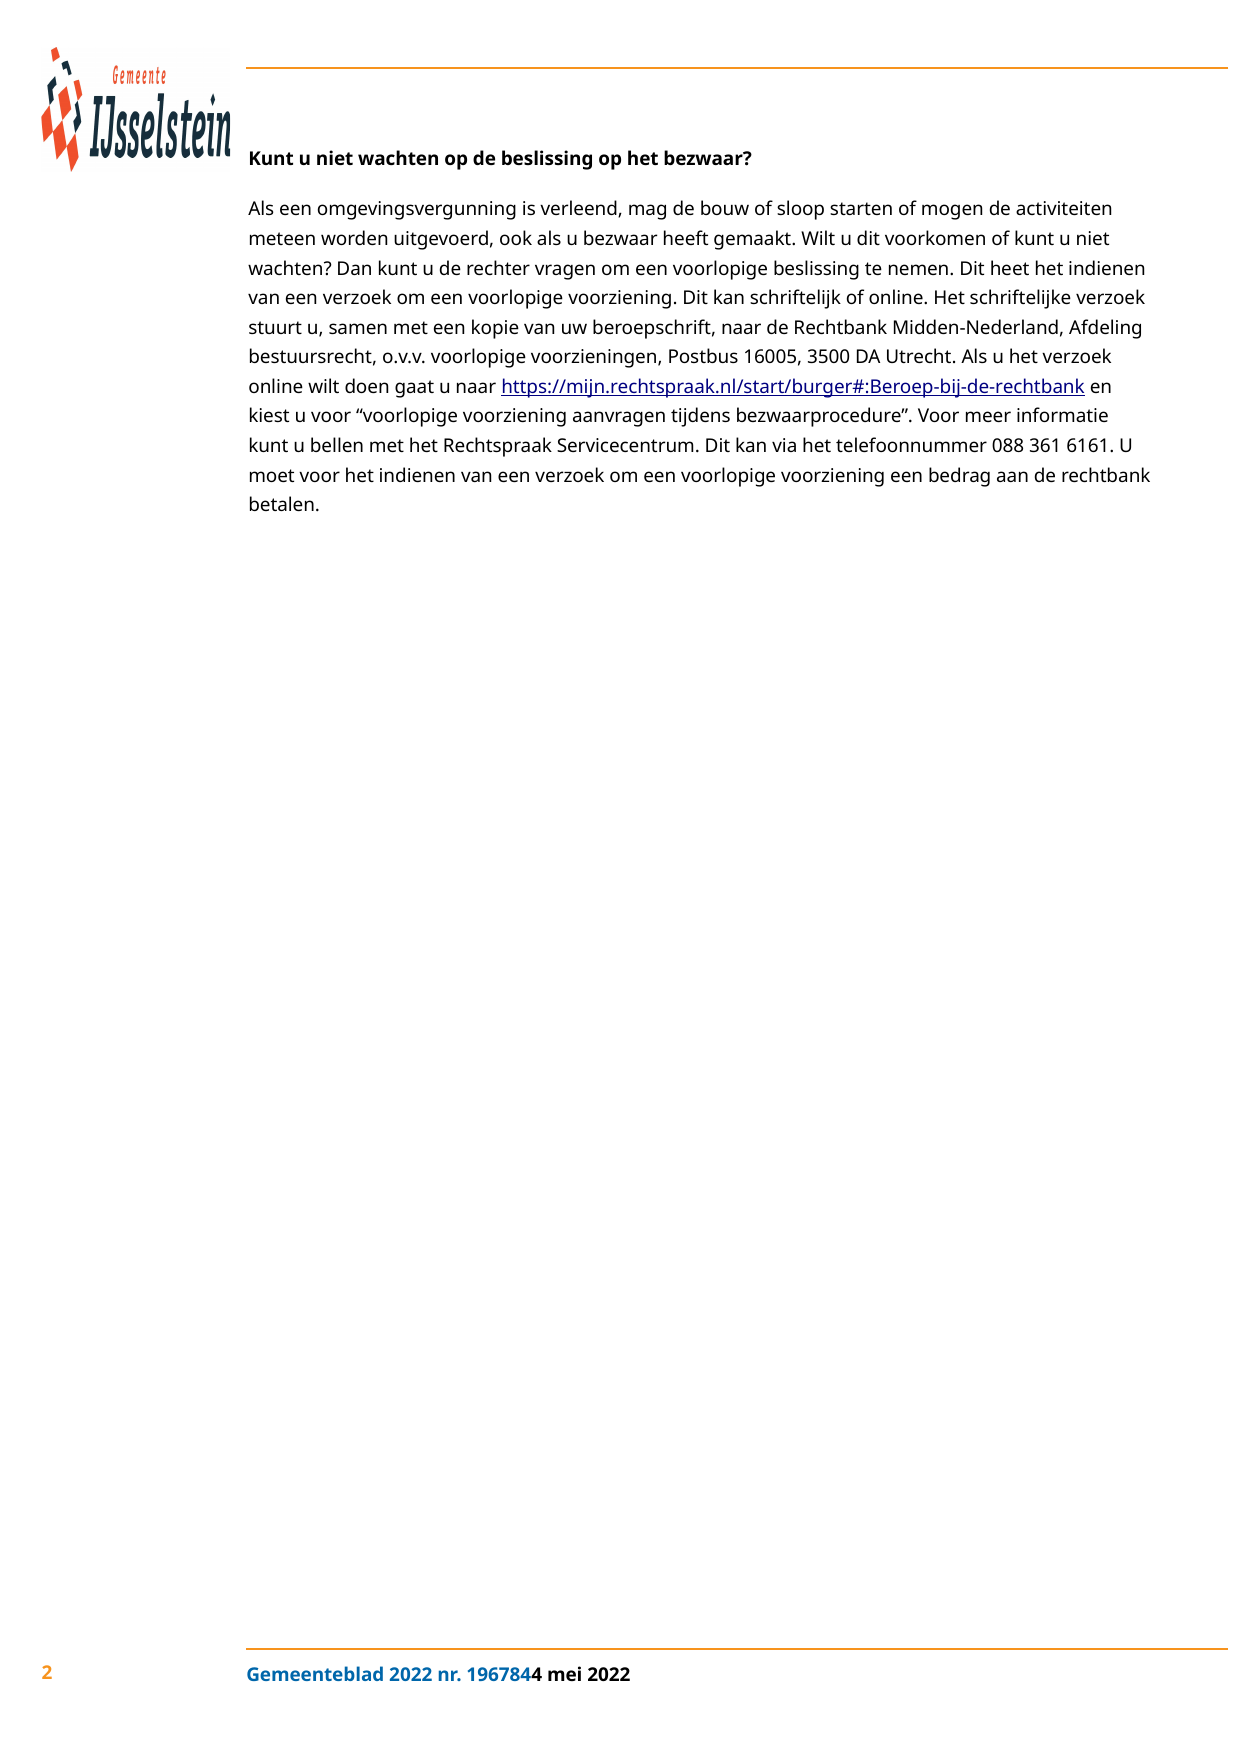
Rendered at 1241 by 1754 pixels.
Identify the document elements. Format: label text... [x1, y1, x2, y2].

text Kunt u niet wachten op de beslissing op het bezwaar? [248, 145, 1152, 171]
text Als een omgevingsvergunning is verleend, mag de bouw of sloop starten of mogen de activiteiten meteen worden uitgevoerd, ook als u bezwaar heeft gemaakt. Wilt u dit voorkomen of kunt u niet wachten? Dan kunt u de rechter vragen om een voorlopige beslissing te nemen. Dit heet het indienen van een verzoek om een voorlopige voorziening. Dit kan schriftelijk of online. Het schriftelijke verzoek stuurt u, samen met een kopie van uw beroepschrift, naar de Rechtbank Midden-Nederland, Afdeling bestuursrecht, o.v.v. voorlopige voorzieningen, Postbus 16005, 3500 DA Utrecht. Als u het verzoek online wilt doen gaat u naar https://mijn.rechtspraak.nl/start/burger#:Beroep-bij-de-rechtbank en kiest u voor “voorlopige voorziening aanvragen tijdens bezwaarprocedure”. Voor meer informatie kunt u bellen met het Rechtspraak Servicecentrum. Dit kan via het telefoonnummer 088 361 6161. U moet voor het indienen van een verzoek om een voorlopige voorziening een bedrag aan de rechtbank betalen. [248, 196, 1152, 517]
picture [41, 47, 231, 172]
